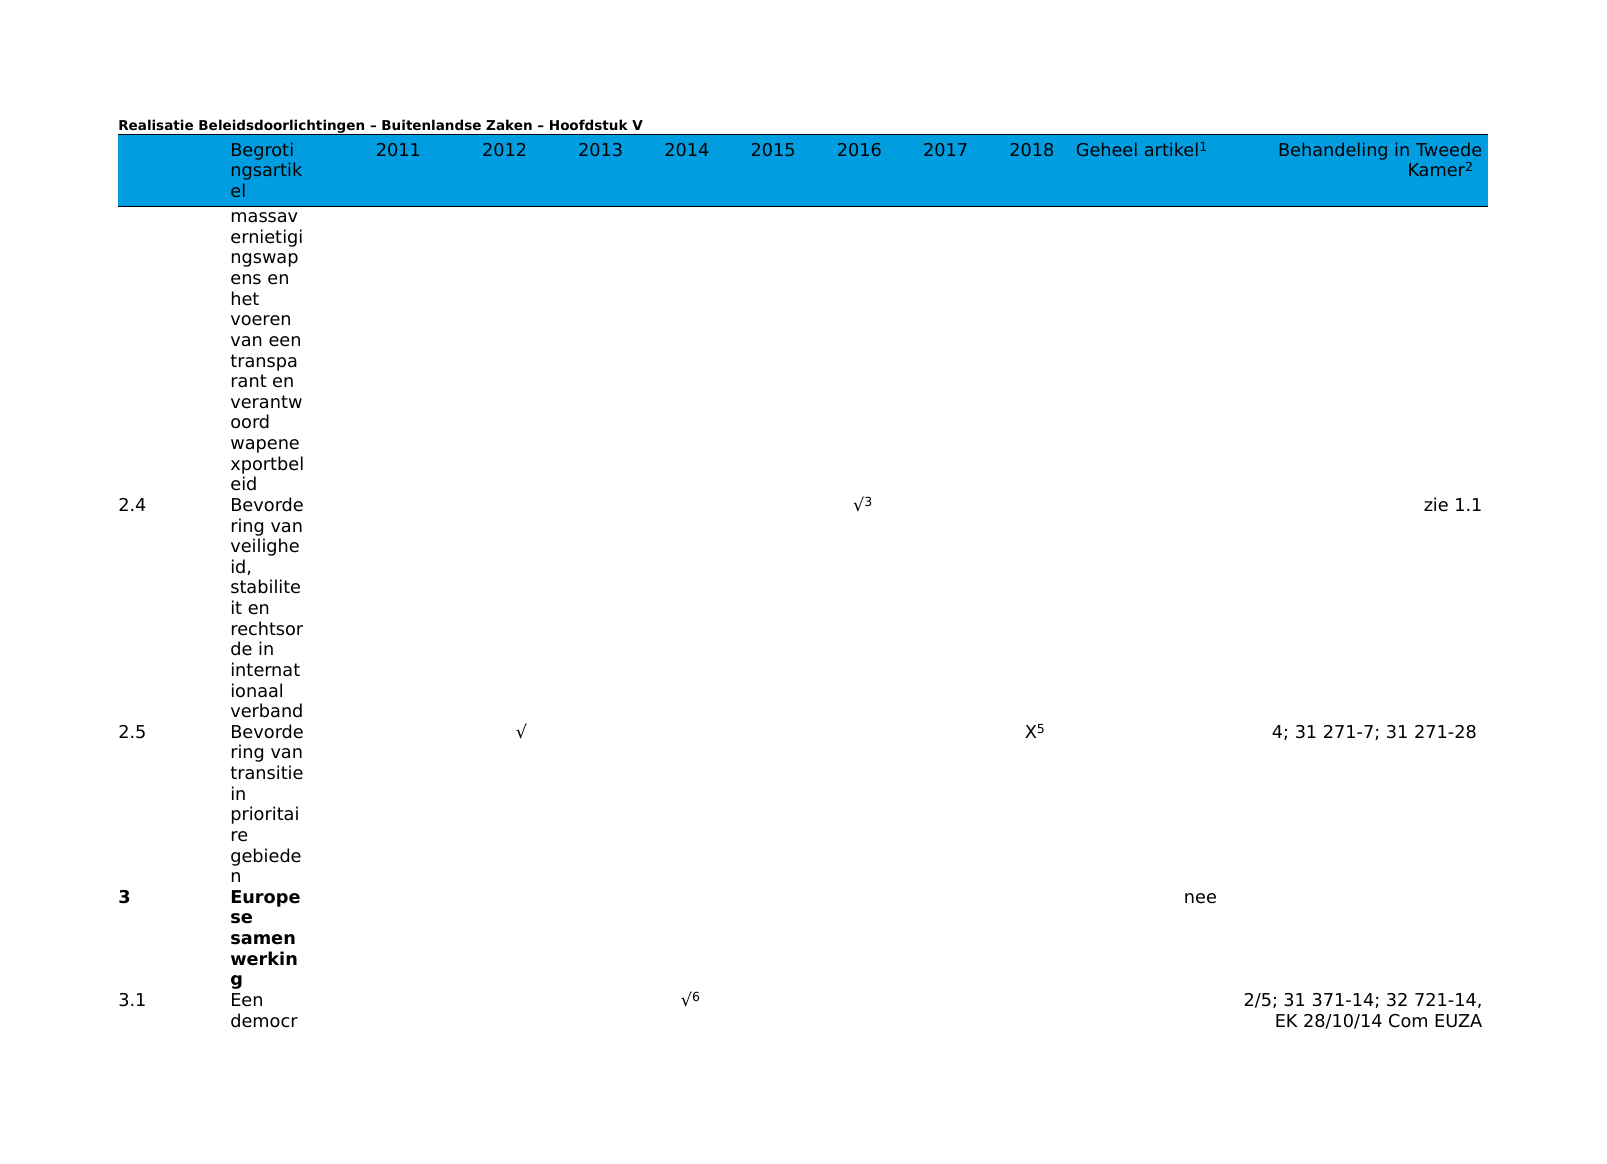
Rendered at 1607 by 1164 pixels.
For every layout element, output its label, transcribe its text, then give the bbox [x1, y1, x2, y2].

table_cell [629, 887, 715, 990]
table_cell 2.4 [118, 495, 224, 722]
table_cell [715, 495, 801, 722]
table_cell 2014 [629, 135, 715, 206]
table_cell [310, 887, 427, 990]
table_cell [533, 990, 629, 1031]
table_cell Behandeling in Tweede Kamer2 [1223, 135, 1488, 206]
table_cell [1060, 495, 1222, 722]
table_cell [427, 495, 533, 722]
table_cell [310, 207, 427, 495]
table_cell [1223, 207, 1488, 495]
table_cell [801, 990, 887, 1031]
table_cell [888, 722, 974, 887]
table_cell 3 [118, 887, 224, 990]
table_cell 2017 [888, 135, 974, 206]
table_cell [1060, 722, 1222, 887]
table_cell 2016 [801, 135, 887, 206]
table_cell 2011 [310, 135, 427, 206]
table_cell √6 [629, 990, 715, 1031]
table_cell [1060, 207, 1222, 495]
table_cell [629, 722, 715, 887]
table_cell [715, 722, 801, 887]
table_cell [888, 207, 974, 495]
table_cell [888, 990, 974, 1031]
table_cell [974, 495, 1060, 722]
table_cell [118, 135, 224, 206]
table_cell [310, 722, 427, 887]
table_cell [801, 207, 887, 495]
table_cell 2018 [974, 135, 1060, 206]
table_cell [801, 887, 887, 990]
table_cell [1060, 990, 1222, 1031]
table_cell [715, 207, 801, 495]
table_cell [1223, 887, 1488, 990]
table_cell [974, 887, 1060, 990]
table_cell [715, 887, 801, 990]
table_cell Bevordering van veiligheid, stabiliteit en rechtsorde in internationaal verband [224, 495, 310, 722]
table_header Realisatie Beleidsdoorlichtingen – Buitenlandse Zaken – Hoofdstuk V [118, 118, 1488, 134]
table_cell zie 1.1 [1223, 495, 1488, 722]
table_cell 2.5 [118, 722, 224, 887]
table_cell Bevordering van transitie in prioritaire gebieden [224, 722, 310, 887]
table_cell 2013 [533, 135, 629, 206]
table_cell [629, 207, 715, 495]
table_cell [974, 990, 1060, 1031]
table_cell X5 [974, 722, 1060, 887]
table_cell [427, 207, 533, 495]
table_cell [310, 990, 427, 1031]
table_cell 2012 [427, 135, 533, 206]
table_cell [888, 495, 974, 722]
table_cell 3.1 [118, 990, 224, 1031]
table_cell [629, 495, 715, 722]
table_cell √3 [801, 495, 887, 722]
table_cell [533, 887, 629, 990]
table_cell [533, 495, 629, 722]
table_cell 4; 31 271-7; 31 271-28 [1223, 722, 1488, 887]
table_cell Geheel artikel1 [1060, 135, 1222, 206]
table_cell √ [427, 722, 533, 887]
table_cell [533, 207, 629, 495]
table_cell [118, 207, 224, 495]
table_cell [310, 495, 427, 722]
table_cell [533, 722, 629, 887]
table_cell [888, 887, 974, 990]
table_cell nee [1060, 887, 1222, 990]
table_cell [801, 722, 887, 887]
table_cell [974, 207, 1060, 495]
table_cell Europese samenwerking [224, 887, 310, 990]
table_cell [715, 990, 801, 1031]
table_cell 2015 [715, 135, 801, 206]
table_cell Een democr [224, 990, 310, 1031]
table_cell [427, 990, 533, 1031]
table_cell Begrotingsartikel [224, 135, 310, 206]
table_cell 2/5; 31 371-14; 32 721-14, EK 28/10/14 Com EUZA [1223, 990, 1488, 1031]
table_cell [427, 887, 533, 990]
table_cell massavernietigingswapens en het voeren van een transparant en verantwoord wapenexportbeleid [224, 207, 310, 495]
